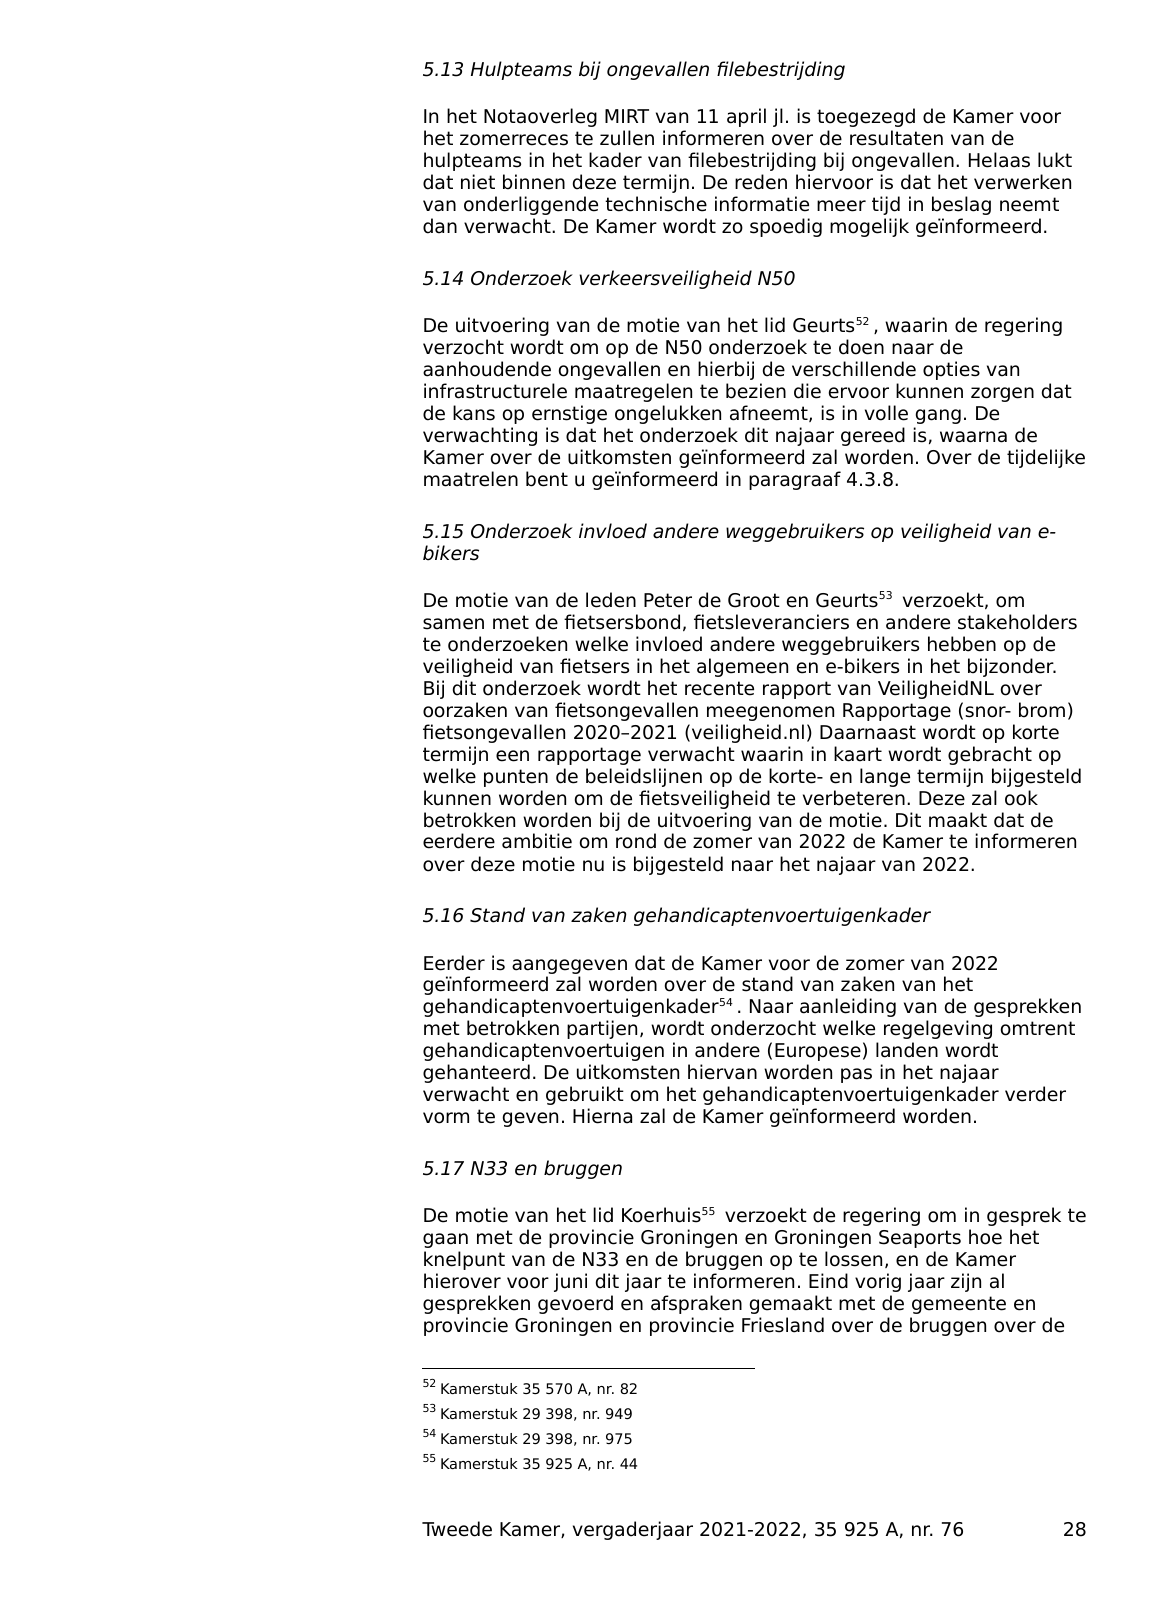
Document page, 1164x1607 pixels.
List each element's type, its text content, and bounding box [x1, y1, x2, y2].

text De motie van het lid Koerhuis verzoekt de regering om in gesprek te gaan met de provincie Groningen en Groningen Seaports hoe het knelpunt van de N33 en de bruggen op te lossen, en de Kamer hierover voor juni dit jaar te informeren. Eind vorig jaar zijn al gesprekken gevoerd en afspraken gemaakt met de gemeente en provincie Groningen en provincie Friesland over de bruggen over de [422, 1205, 1087, 1337]
text Kamerstuk 29 398, nr. 975 [422, 1427, 1087, 1449]
text De motie van de leden Peter de Groot en Geurts verzoekt, om samen met de fietsersbond, fietsleveranciers en andere stakeholders te onderzoeken welke invloed andere weggebruikers hebben op de veiligheid van fietsers in het algemeen en e-bikers in het bijzonder. Bij dit onderzoek wordt het recente rapport van VeiligheidNL over oorzaken van fietsongevallen meegenomen Rapportage (snor- brom) fietsongevallen 2020–2021 (veiligheid.nl) Daarnaast wordt op korte termijn een rapportage verwacht waarin in kaart wordt gebracht op welke punten de beleidslijnen op de korte- en lange termijn bijgesteld kunnen worden om de fietsveiligheid te verbeteren. Deze zal ook betrokken worden bij de uitvoering van de motie. Dit maakt dat de eerdere ambitie om rond de zomer van 2022 de Kamer te informeren over deze motie nu is bijgesteld naar het najaar van 2022. [422, 590, 1087, 875]
subtitle 5.16 Stand van zaken gehandicaptenvoertuigenkader [422, 905, 1087, 927]
subtitle 5.14 Onderzoek verkeersveiligheid N50 [422, 268, 1087, 290]
text Kamerstuk 29 398, nr. 949 [422, 1402, 1087, 1424]
subtitle 5.15 Onderzoek invloed andere weggebruikers op veiligheid van e-bikers [422, 521, 1087, 565]
subtitle 5.13 Hulpteams bij ongevallen filebestrijding [422, 59, 1087, 81]
text Eerder is aangegeven dat de Kamer voor de zomer van 2022 geïnformeerd zal worden over de stand van zaken van het gehandicaptenvoertuigenkader. Naar aanleiding van de gesprekken met betrokken partijen, wordt onderzocht welke regelgeving omtrent gehandicaptenvoertuigen in andere (Europese) landen wordt gehanteerd. De uitkomsten hiervan worden pas in het najaar verwacht en gebruikt om het gehandicaptenvoertuigenkader verder vorm te geven. Hierna zal de Kamer geïnformeerd worden. [422, 952, 1087, 1128]
text Kamerstuk 35 925 A, nr. 44 [422, 1452, 1087, 1474]
text De uitvoering van de motie van het lid Geurts, waarin de regering verzocht wordt om op de N50 onderzoek te doen naar de aanhoudende ongevallen en hierbij de verschillende opties van infrastructurele maatregelen te bezien die ervoor kunnen zorgen dat de kans op ernstige ongelukken afneemt, is in volle gang. De verwachting is dat het onderzoek dit najaar gereed is, waarna de Kamer over de uitkomsten geïnformeerd zal worden. Over de tijdelijke maatrelen bent u geïnformeerd in paragraaf 4.3.8. [422, 315, 1087, 491]
text Kamerstuk 35 570 A, nr. 82 [422, 1377, 1087, 1399]
text In het Notaoverleg MIRT van 11 april jl. is toegezegd de Kamer voor het zomerreces te zullen informeren over de resultaten van de hulpteams in het kader van filebestrijding bij ongevallen. Helaas lukt dat niet binnen deze termijn. De reden hiervoor is dat het verwerken van onderliggende technische informatie meer tijd in beslag neemt dan verwacht. De Kamer wordt zo spoedig mogelijk geïnformeerd. [422, 106, 1087, 238]
subtitle 5.17 N33 en bruggen [422, 1158, 1087, 1180]
